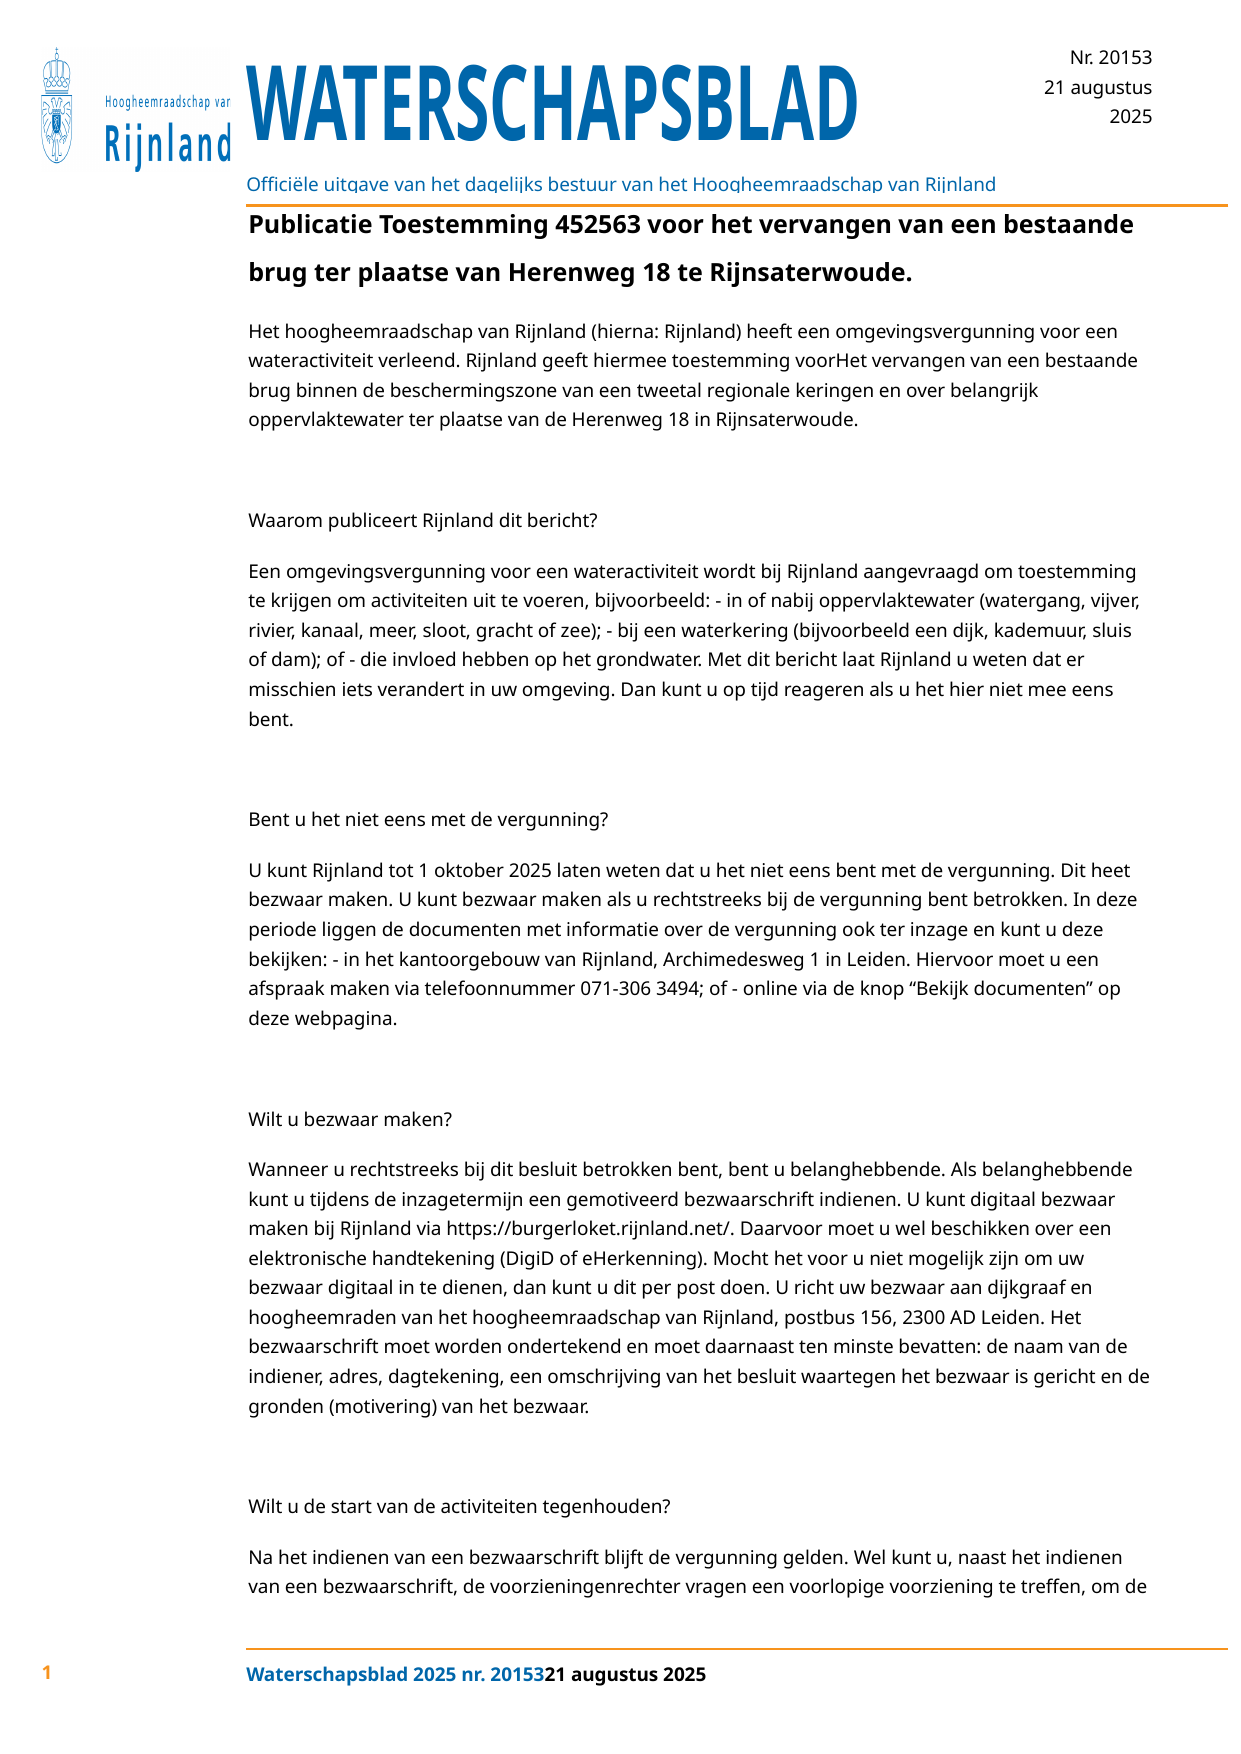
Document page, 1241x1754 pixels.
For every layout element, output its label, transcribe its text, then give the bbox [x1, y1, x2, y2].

picture [41, 47, 231, 172]
text Publicatie Toestemming 452563 voor het vervangen van een bestaande brug ter plaatse van Herenweg 18 te Rijnsaterwoude. [248, 207, 1152, 288]
text Wanneer u rechtstreeks bij dit besluit betrokken bent, bent u belanghebbende. Als belanghebbende kunt u tijdens de inzagetermijn een gemotiveerd bezwaarschrift indienen. U kunt digitaal bezwaar maken bij Rijnland via https://burgerloket.rijnland.net/. Daarvoor moet u wel beschikken over een elektronische handtekening (DigiD of eHerkenning). Mocht het voor u niet mogelijk zijn om uw bezwaar digitaal in te dienen, dan kunt u dit per post doen. U richt uw bezwaar aan dijkgraaf en hoogheemraden van het hoogheemraadschap van Rijnland, postbus 156, 2300 AD Leiden. Het bezwaarschrift moet worden ondertekend en moet daarnaast ten minste bevatten: de naam van de indiener, adres, dagtekening, een omschrijving van het besluit waartegen het bezwaar is gericht en de gronden (motivering) van het bezwaar. [248, 1156, 1152, 1419]
text Wilt u bezwaar maken? [248, 1106, 1152, 1132]
text Na het indienen van een bezwaarschrift blijft de vergunning gelden. Wel kunt u, naast het indienen van een bezwaarschrift, de voorzieningenrechter vragen een voorlopige voorziening te treffen, om de [248, 1544, 1152, 1599]
text Bent u het niet eens met de vergunning? [248, 807, 1152, 832]
text U kunt Rijnland tot 1 oktober 2025 laten weten dat u het niet eens bent met de vergunning. Dit heet bezwaar maken. U kunt bezwaar maken als u rechtstreeks bij de vergunning bent betrokken. In deze periode liggen de documenten met informatie over de vergunning ook ter inzage en kunt u deze bekijken: - in het kantoorgebouw van Rijnland, Archimedesweg 1 in Leiden. Hiervoor moet u een afspraak maken via telefoonnummer 071-306 3494; of - online via de knop “Bekijk documenten” op deze webpagina. [248, 857, 1152, 1031]
text Het hoogheemraadschap van Rijnland (hierna: Rijnland) heeft een omgevingsvergunning voor een wateractiviteit verleend. Rijnland geeft hiermee toestemming voorHet vervangen van een bestaande brug binnen de beschermingszone van een tweetal regionale keringen en over belangrijk oppervlaktewater ter plaatse van de Herenweg 18 in Rijnsaterwoude. [248, 318, 1152, 432]
text Een omgevingsvergunning voor een wateractiviteit wordt bij Rijnland aangevraagd om toestemming te krijgen om activiteiten uit te voeren, bijvoorbeeld: - in of nabij oppervlaktewater (watergang, vijver, rivier, kanaal, meer, sloot, gracht of zee); - bij een waterkering (bijvoorbeeld een dijk, kademuur, sluis of dam); of - die invloed hebben op het grondwater. Met dit bericht laat Rijnland u weten dat er misschien iets verandert in uw omgeving. Dan kunt u op tijd reageren als u het hier niet mee eens bent. [248, 558, 1152, 732]
text Waarom publiceert Rijnland dit bericht? [248, 507, 1152, 533]
text Wilt u de start van de activiteiten tegenhouden? [248, 1494, 1152, 1519]
